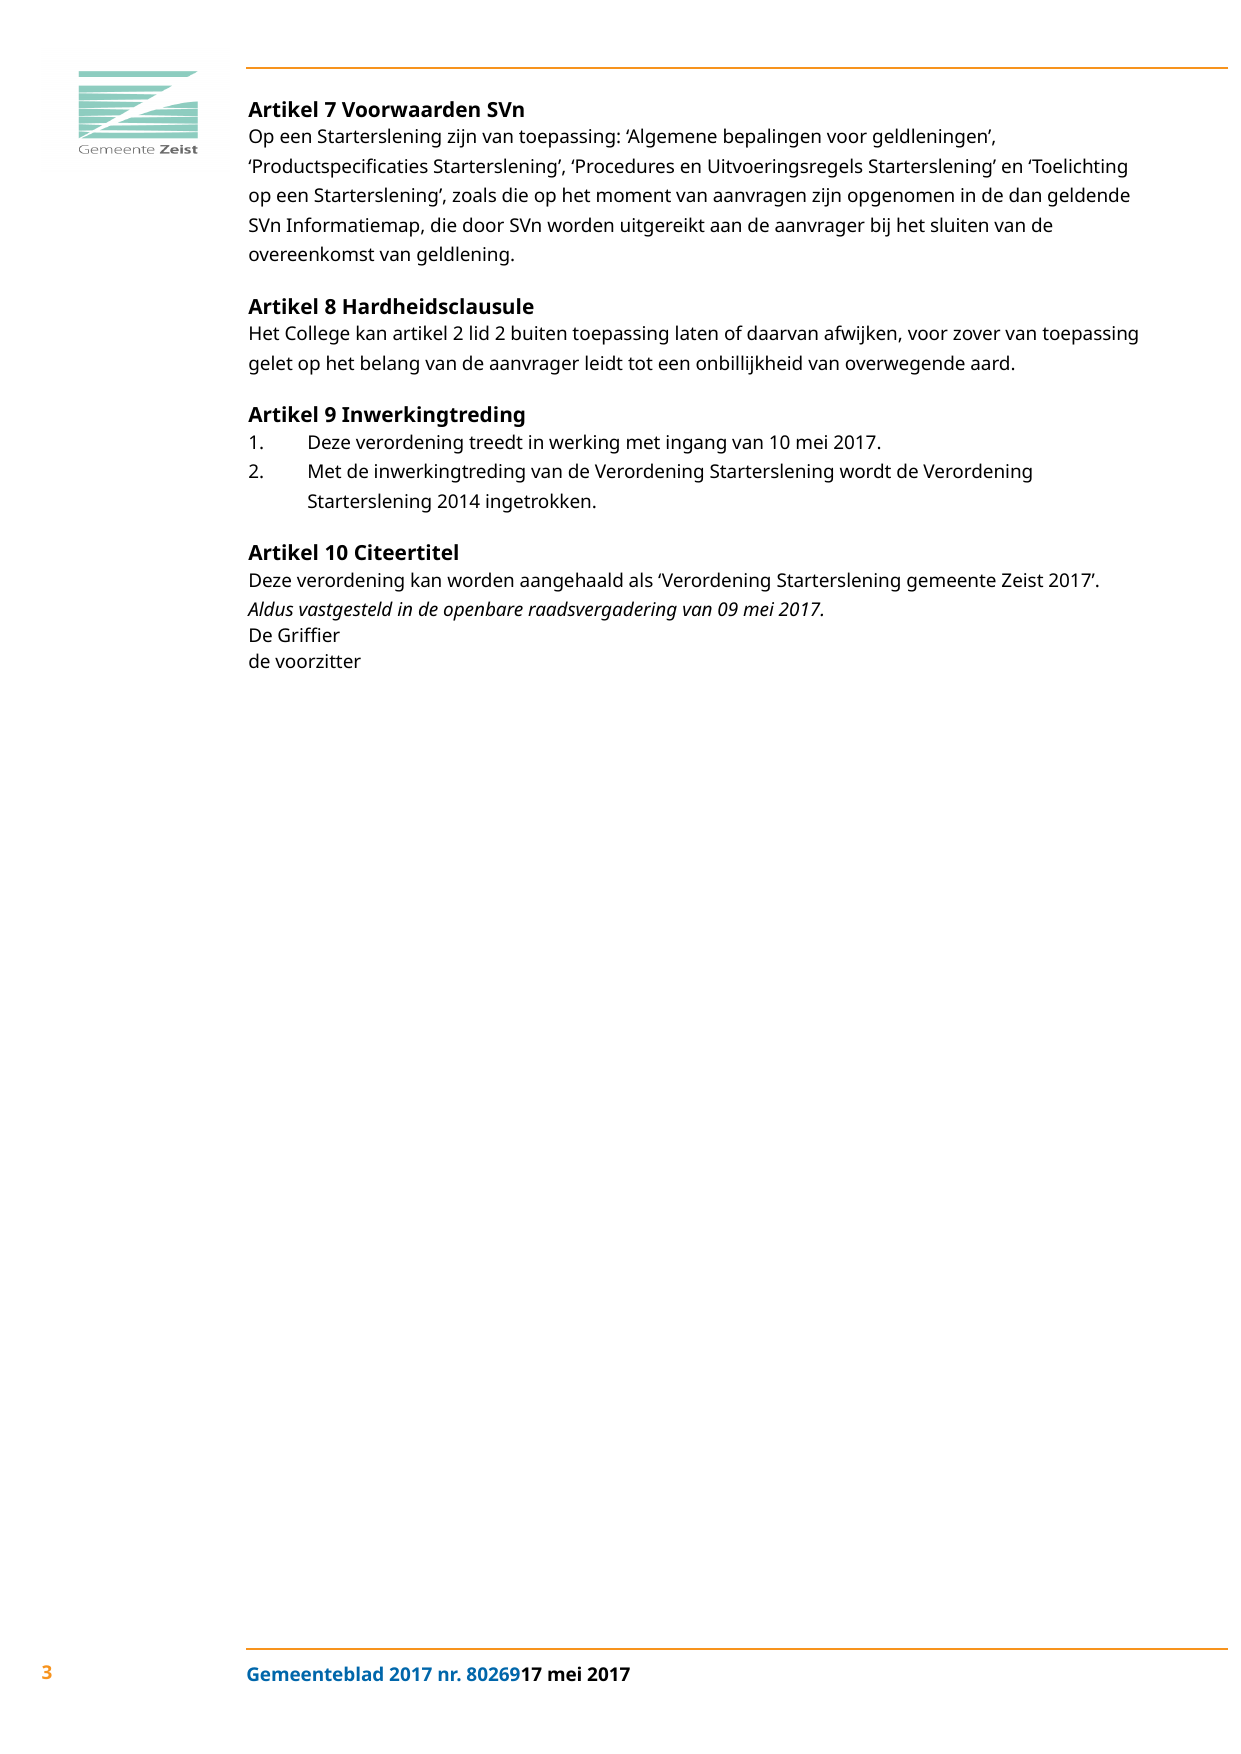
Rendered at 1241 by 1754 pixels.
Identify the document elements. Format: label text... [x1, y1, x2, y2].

text Artikel 10 Citeertitel [248, 538, 1152, 567]
picture [41, 47, 231, 172]
text Aldus vastgesteld in de openbare raadsvergadering van 09 mei 2017. [248, 596, 1152, 622]
text De Griffier [248, 622, 1152, 648]
text Op een Starterslening zijn van toepassing: ‘Algemene bepalingen voor geldleningen’, ‘Productspecificaties Starterslening’, ‘Procedures en Uitvoeringsregels Starterslening’ en ‘Toelichting op een Starterslening’, zoals die op het moment van aanvragen zijn opgenomen in de dan geldende SVn Informatiemap, die door SVn worden uitgereikt aan de aanvrager bij het sluiten van de overeenkomst van geldlening. [248, 123, 1152, 267]
text Artikel 7 Voorwaarden SVn [248, 95, 1152, 123]
list Met de inwerkingtreding van de Verordening Starterslening wordt de Verordening Starterslening 2014 ingetrokken. [248, 458, 1152, 514]
text Artikel 8 Hardheidsclausule [248, 292, 1152, 320]
text Het College kan artikel 2 lid 2 buiten toepassing laten of daarvan afwijken, voor zover van toepassing gelet op het belang van de aanvrager leidt tot een onbillijkheid van overwegende aard. [248, 320, 1152, 376]
list Deze verordening treedt in werking met ingang van 10 mei 2017. [248, 429, 1152, 454]
text Deze verordening kan worden aangehaald als ‘Verordening Starterslening gemeente Zeist 2017’. [248, 567, 1152, 593]
text de voorzitter [248, 648, 1152, 674]
text Artikel 9 Inwerkingtreding [248, 400, 1152, 429]
